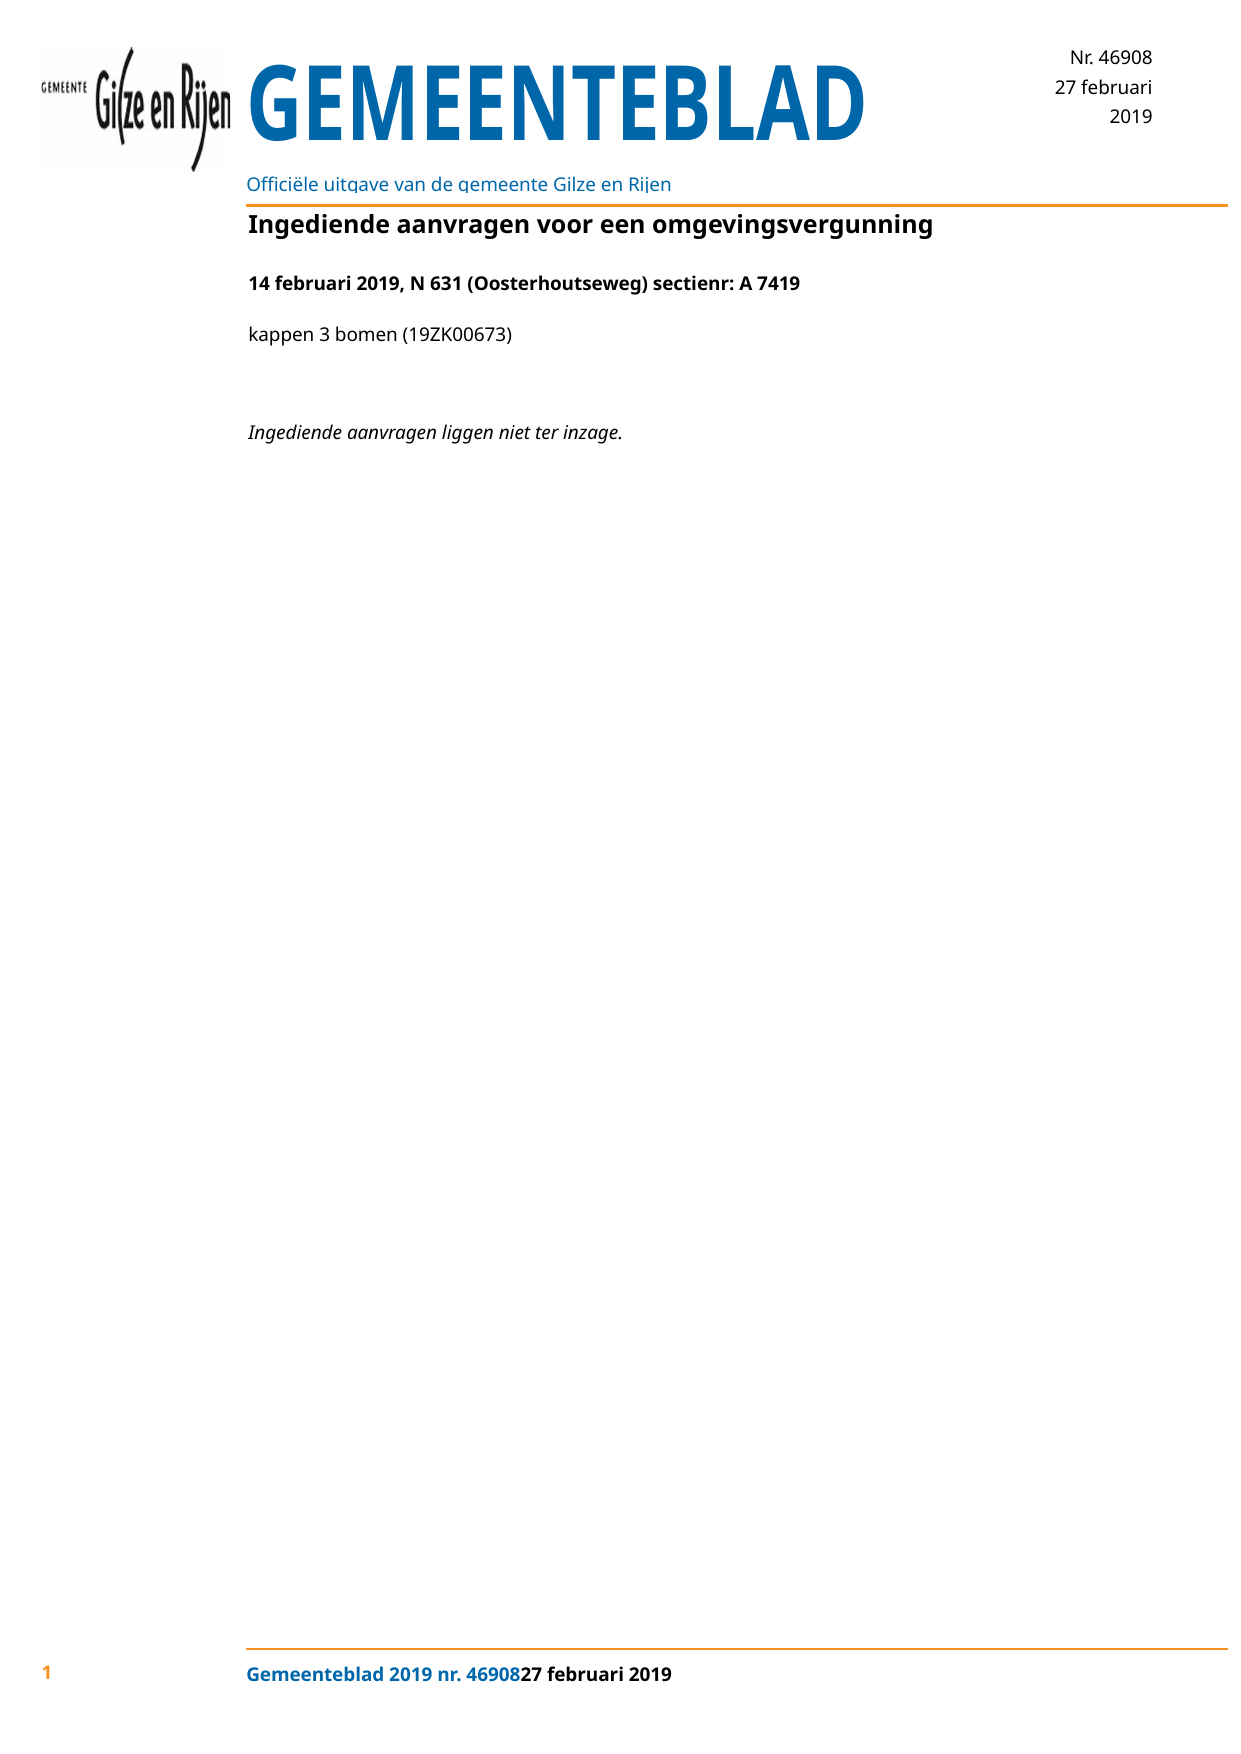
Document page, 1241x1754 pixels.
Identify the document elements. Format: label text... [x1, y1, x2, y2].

text 14 februari 2019, N 631 (Oosterhoutseweg) sectienr: A 7419 [248, 270, 1152, 296]
picture [41, 47, 231, 172]
text Ingediende aanvragen voor een omgevingsvergunning [248, 207, 1152, 241]
text kappen 3 bomen (19ZK00673) [248, 321, 1152, 346]
text Ingediende aanvragen liggen niet ter inzage. [248, 419, 1152, 445]
